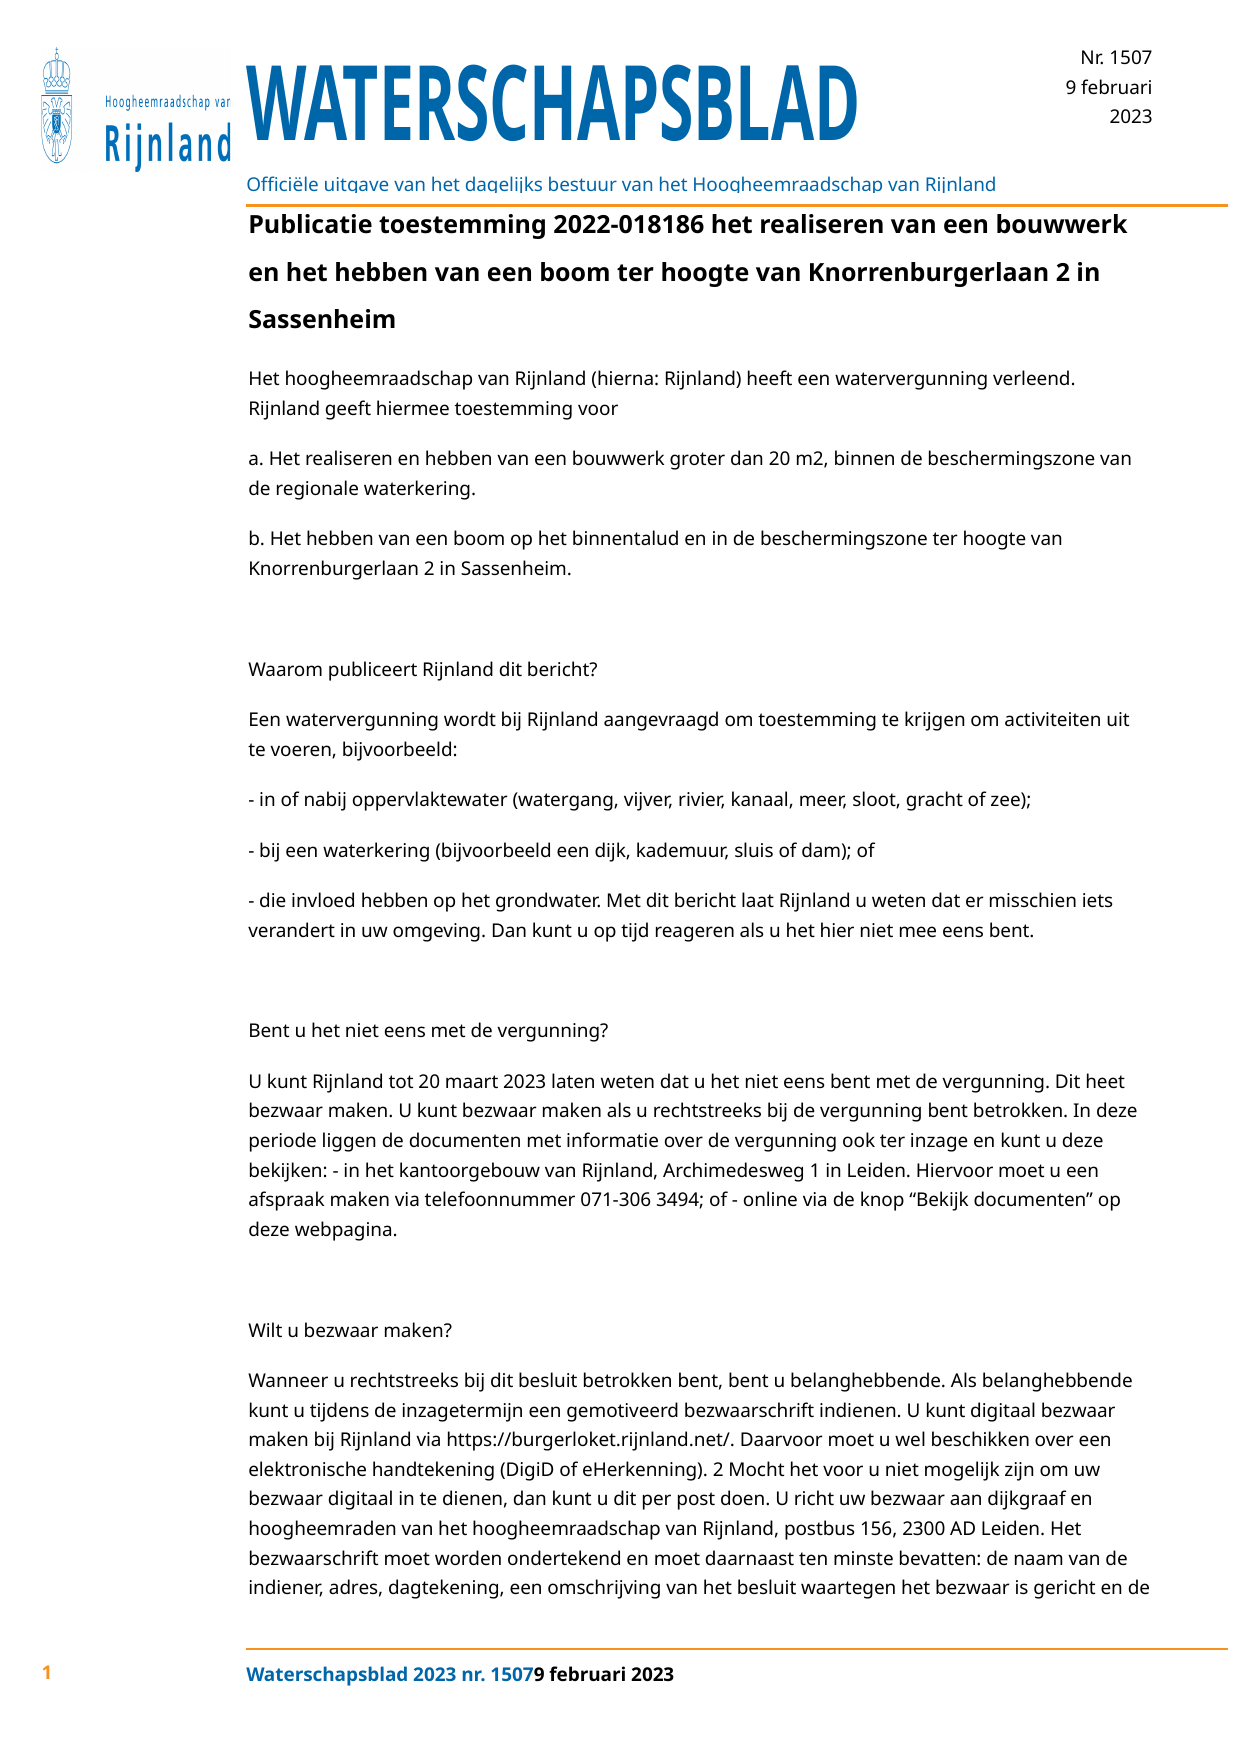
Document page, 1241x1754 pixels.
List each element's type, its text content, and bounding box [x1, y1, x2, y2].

text Waarom publiceert Rijnland dit bericht? [248, 656, 1152, 682]
text Het hoogheemraadschap van Rijnland (hierna: Rijnland) heeft een watervergunning verleend. Rijnland geeft hiermee toestemming voor [248, 366, 1152, 421]
text Een watervergunning wordt bij Rijnland aangevraagd om toestemming te krijgen om activiteiten uit te voeren, bijvoorbeeld: [248, 706, 1152, 762]
picture [41, 47, 231, 172]
text Wilt u bezwaar maken? [248, 1317, 1152, 1342]
text b. Het hebben van een boom op het binnentalud en in de beschermingszone ter hoogte van Knorrenburgerlaan 2 in Sassenheim. [248, 526, 1152, 581]
text Publicatie toestemming 2022-018186 het realiseren van een bouwwerk en het hebben van een boom ter hoogte van Knorrenburgerlaan 2 in Sassenheim [248, 207, 1152, 336]
text - bij een waterkering (bijvoorbeeld een dijk, kademuur, sluis of dam); of [248, 837, 1152, 862]
text - die invloed hebben op het grondwater. Met dit bericht laat Rijnland u weten dat er misschien iets verandert in uw omgeving. Dan kunt u op tijd reageren als u het hier niet mee eens bent. [248, 887, 1152, 942]
text Wanneer u rechtstreeks bij dit besluit betrokken bent, bent u belanghebbende. Als belanghebbende kunt u tijdens de inzagetermijn een gemotiveerd bezwaarschrift indienen. U kunt digitaal bezwaar maken bij Rijnland via https://burgerloket.rijnland.net/. Daarvoor moet u wel beschikken over een elektronische handtekening (DigiD of eHerkenning). 2 Mocht het voor u niet mogelijk zijn om uw bezwaar digitaal in te dienen, dan kunt u dit per post doen. U richt uw bezwaar aan dijkgraaf en hoogheemraden van het hoogheemraadschap van Rijnland, postbus 156, 2300 AD Leiden. Het bezwaarschrift moet worden ondertekend en moet daarnaast ten minste bevatten: de naam van de indiener, adres, dagtekening, een omschrijving van het besluit waartegen het bezwaar is gericht en de [248, 1367, 1152, 1600]
text - in of nabij oppervlaktewater (watergang, vijver, rivier, kanaal, meer, sloot, gracht of zee); [248, 786, 1152, 812]
text Bent u het niet eens met de vergunning? [248, 1018, 1152, 1043]
text a. Het realiseren en hebben van een bouwwerk groter dan 20 m2, binnen de beschermingszone van de regionale waterkering. [248, 446, 1152, 501]
text U kunt Rijnland tot 20 maart 2023 laten weten dat u het niet eens bent met de vergunning. Dit heet bezwaar maken. U kunt bezwaar maken als u rechtstreeks bij de vergunning bent betrokken. In deze periode liggen de documenten met informatie over de vergunning ook ter inzage en kunt u deze bekijken: - in het kantoorgebouw van Rijnland, Archimedesweg 1 in Leiden. Hiervoor moet u een afspraak maken via telefoonnummer 071-306 3494; of - online via de knop “Bekijk documenten” op deze webpagina. [248, 1068, 1152, 1242]
